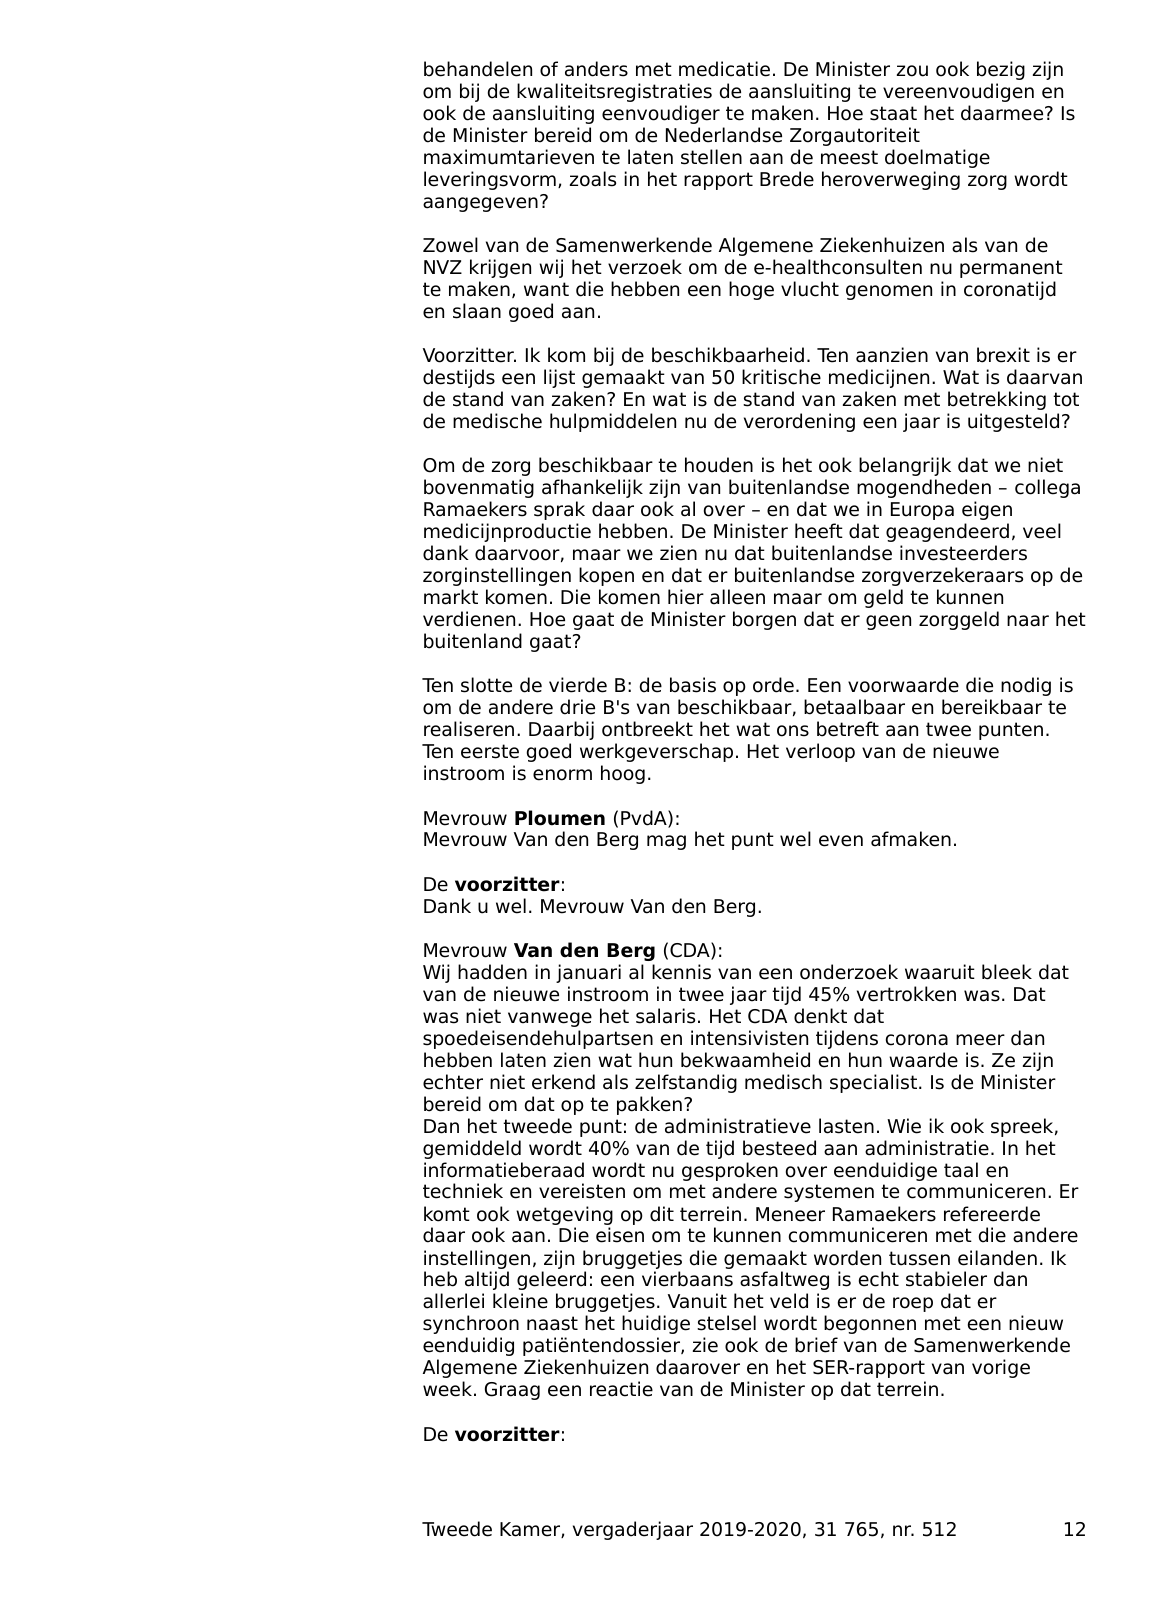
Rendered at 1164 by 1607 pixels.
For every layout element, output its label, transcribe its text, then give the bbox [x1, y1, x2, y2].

text De voorzitter: [422, 1423, 1087, 1445]
text Wij hadden in januari al kennis van een onderzoek waaruit bleek dat van de nieuwe instroom in twee jaar tijd 45% vertrokken was. Dat was niet vanwege het salaris. Het CDA denkt dat spoedeisendehulpartsen en intensivisten tijdens corona meer dan hebben laten zien wat hun bekwaamheid en hun waarde is. Ze zijn echter niet erkend als zelfstandig medisch specialist. Is de Minister bereid om dat op te pakken? [422, 962, 1087, 1116]
text Voorzitter. Ik kom bij de beschikbaarheid. Ten aanzien van brexit is er destijds een lijst gemaakt van 50 kritische medicijnen. Wat is daarvan de stand van zaken? En wat is de stand van zaken met betrekking tot de medische hulpmiddelen nu de verordening een jaar is uitgesteld? [422, 345, 1087, 433]
text Dan het tweede punt: de administratieve lasten. Wie ik ook spreek, gemiddeld wordt 40% van de tijd besteed aan administratie. In het informatieberaad wordt nu gesproken over eenduidige taal en techniek en vereisten om met andere systemen te communiceren. Er komt ook wetgeving op dit terrein. Meneer Ramaekers refereerde daar ook aan. Die eisen om te kunnen communiceren met die andere instellingen, zijn bruggetjes die gemaakt worden tussen eilanden. Ik heb altijd geleerd: een vierbaans asfaltweg is echt stabieler dan allerlei kleine bruggetjes. Vanuit het veld is er de roep dat er synchroon naast het huidige stelsel wordt begonnen met een nieuw eenduidig patiëntendossier, zie ook de brief van de Samenwerkende Algemene Ziekenhuizen daarover en het SER-rapport van vorige week. Graag een reactie van de Minister op dat terrein. [422, 1116, 1087, 1401]
text Mevrouw Ploumen (PvdA): [422, 807, 1087, 829]
text Ten slotte de vierde B: de basis op orde. Een voorwaarde die nodig is om de andere drie B's van beschikbaar, betaalbaar en bereikbaar te realiseren. Daarbij ontbreekt het wat ons betreft aan twee punten. Ten eerste goed werkgeverschap. Het verloop van de nieuwe instroom is enorm hoog. [422, 675, 1087, 785]
text Dank u wel. Mevrouw Van den Berg. [422, 896, 1087, 917]
text behandelen of anders met medicatie. De Minister zou ook bezig zijn om bij de kwaliteitsregistraties de aansluiting te vereenvoudigen en ook de aansluiting eenvoudiger te maken. Hoe staat het daarmee? Is de Minister bereid om de Nederlandse Zorgautoriteit maximumtarieven te laten stellen aan de meest doelmatige leveringsvorm, zoals in het rapport Brede heroverweging zorg wordt aangegeven? [422, 59, 1087, 213]
text Mevrouw Van den Berg (CDA): [422, 940, 1087, 962]
text Zowel van de Samenwerkende Algemene Ziekenhuizen als van de NVZ krijgen wij het verzoek om de e-healthconsulten nu permanent te maken, want die hebben een hoge vlucht genomen in coronatijd en slaan goed aan. [422, 235, 1087, 323]
text Mevrouw Van den Berg mag het punt wel even afmaken. [422, 829, 1087, 851]
text Om de zorg beschikbaar te houden is het ook belangrijk dat we niet bovenmatig afhankelijk zijn van buitenlandse mogendheden – collega Ramaekers sprak daar ook al over – en dat we in Europa eigen medicijnproductie hebben. De Minister heeft dat geagendeerd, veel dank daarvoor, maar we zien nu dat buitenlandse investeerders zorginstellingen kopen en dat er buitenlandse zorgverzekeraars op de markt komen. Die komen hier alleen maar om geld te kunnen verdienen. Hoe gaat de Minister borgen dat er geen zorggeld naar het buitenland gaat? [422, 455, 1087, 653]
text De voorzitter: [422, 873, 1087, 896]
